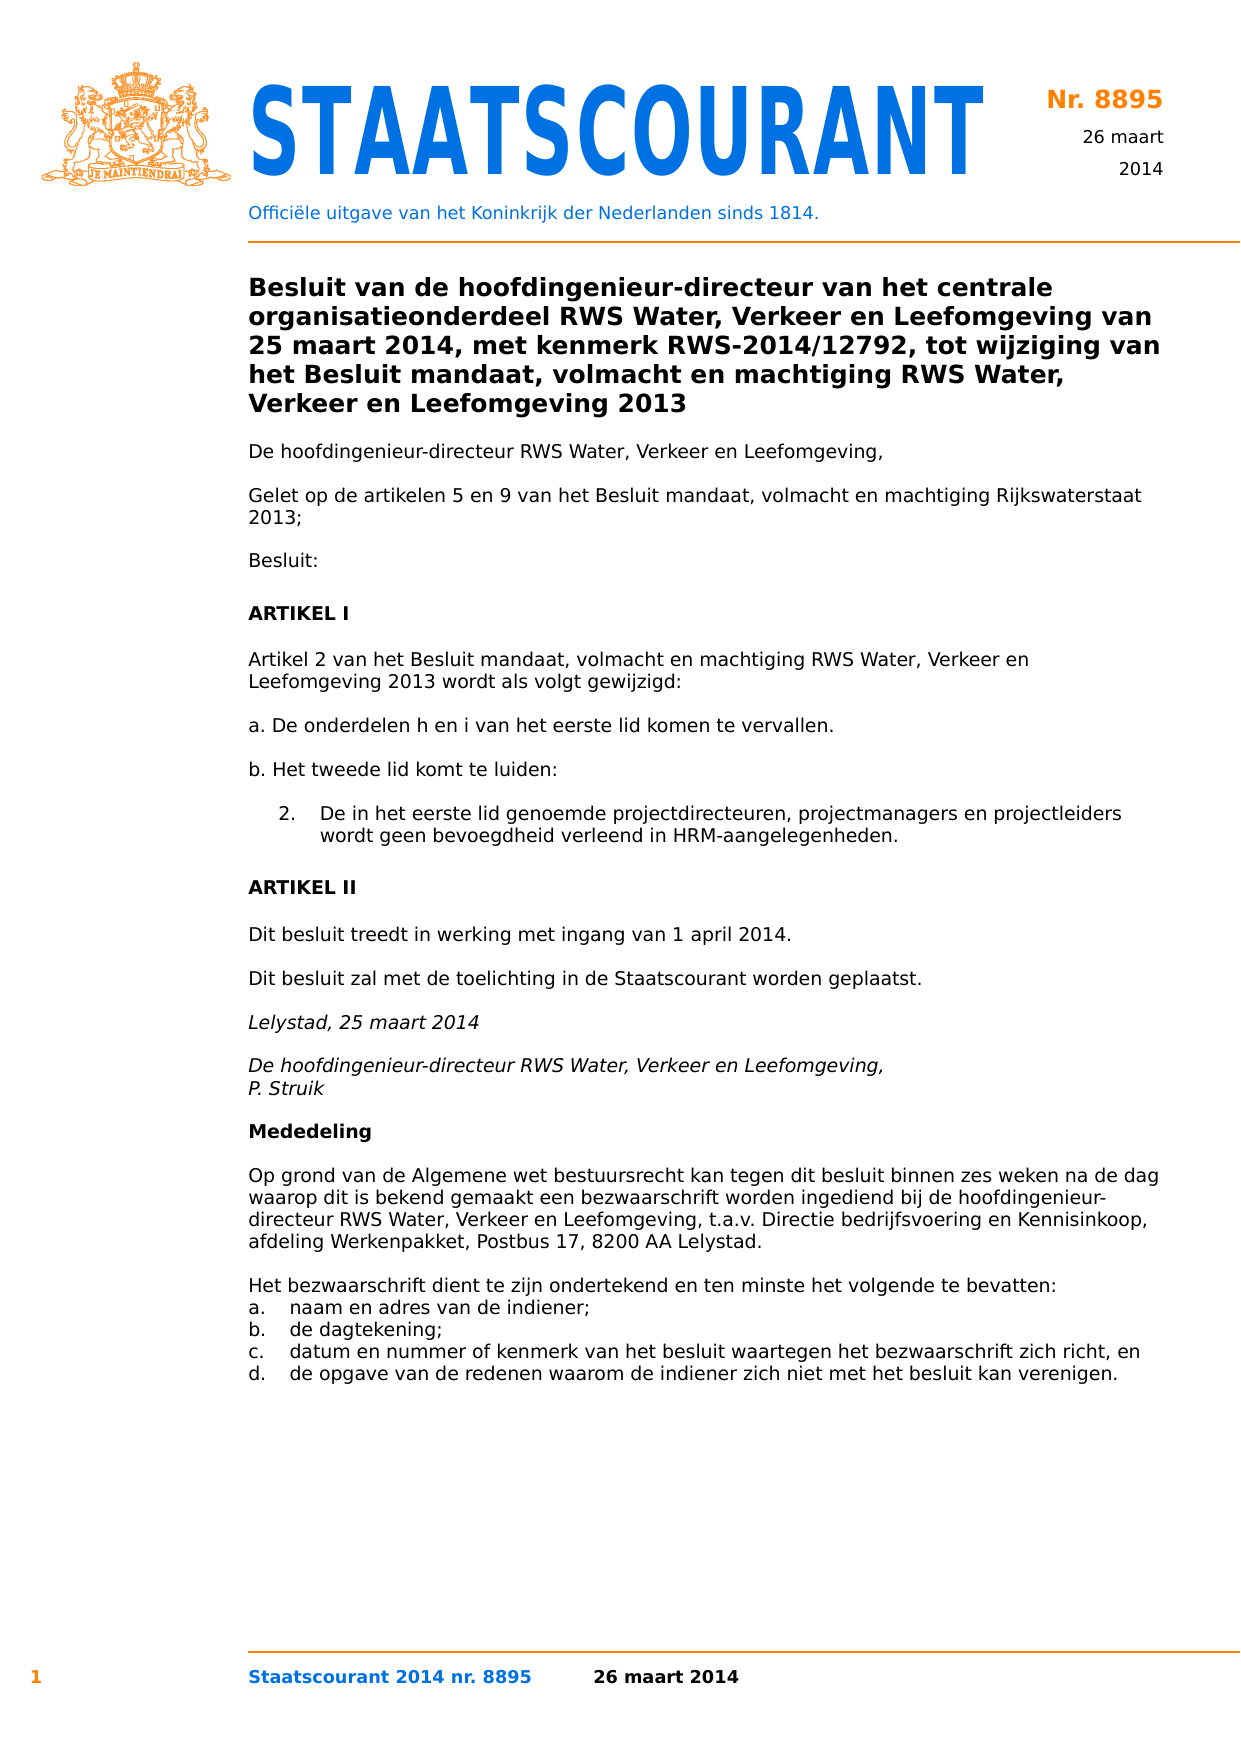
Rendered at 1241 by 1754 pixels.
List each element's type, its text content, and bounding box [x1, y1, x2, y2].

text Op grond van de Algemene wet bestuursrecht kan tegen dit besluit binnen zes weken na de dag waarop dit is bekend gemaakt een bezwaarschrift worden ingediend bij de hoofdingenieur-directeur RWS Water, Verkeer en Leefomgeving, t.a.v. Directie bedrijfsvoering en Kennisinkoop, afdeling Werkenpakket, Postbus 17, 8200 AA Lelystad. [248, 1165, 1163, 1253]
text d. de opgave van de redenen waarom de indiener zich niet met het besluit kan verenigen. [248, 1363, 1163, 1385]
text Het bezwaarschrift dient te zijn ondertekend en ten minste het volgende te bevatten: [248, 1275, 1163, 1297]
table_header [25, 62, 248, 241]
text Artikel 2 van het Besluit mandaat, volmacht en machtiging RWS Water, Verkeer en Leefomgeving 2013 wordt als volgt gewijzigd: [248, 649, 1163, 693]
picture [41, 62, 231, 186]
table_cell 26 maart [998, 121, 1240, 153]
text a. De onderdelen h en i van het eerste lid komen te vervallen. [248, 715, 1163, 737]
text De hoofdingenieur-directeur RWS Water, Verkeer en Leefomgeving, P. Struik [248, 1055, 1163, 1099]
text 2. De in het eerste lid genoemde projectdirecteuren, projectmanagers en projectleiders wordt geen bevoegdheid verleend in HRM-aangelegenheden. [278, 803, 1163, 847]
text Mededeling [248, 1121, 1163, 1143]
text Lelystad, 25 maart 2014 [248, 1012, 1163, 1033]
table_header STAATSCOURANT [248, 62, 998, 203]
text a. naam en adres van de indiener; [248, 1297, 1163, 1319]
text b. de dagtekening; [248, 1319, 1163, 1341]
subtitle ARTIKEL II [248, 877, 1163, 899]
table_cell 2014 [998, 153, 1240, 203]
text Gelet op de artikelen 5 en 9 van het Besluit mandaat, volmacht en machtiging Rijkswaterstaat 2013; [248, 484, 1163, 528]
table_cell Officiële uitgave van het Koninkrijk der Nederlanden sinds 1814. [248, 203, 1240, 241]
table_header Nr. 8895 [998, 62, 1240, 121]
text Dit besluit zal met de toelichting in de Staatscourant worden geplaatst. [248, 968, 1163, 990]
text De hoofdingenieur-directeur RWS Water, Verkeer en Leefomgeving, [248, 441, 1163, 463]
subtitle Besluit van de hoofdingenieur-directeur van het centrale organisatieonderdeel RWS Water, Verkeer en Leefomgeving van 25 maart 2014, met kenmerk RWS-2014/12792, tot wijziging van het Besluit mandaat, volmacht en machtiging RWS Water, Verkeer en Leefomgeving 2013 [248, 273, 1163, 419]
text Dit besluit treedt in werking met ingang van 1 april 2014. [248, 924, 1163, 946]
subtitle ARTIKEL I [248, 602, 1163, 624]
text Besluit: [248, 550, 1163, 572]
text c. datum en nummer of kenmerk van het besluit waartegen het bezwaarschrift zich richt, en [248, 1341, 1163, 1363]
text b. Het tweede lid komt te luiden: [248, 759, 1163, 781]
